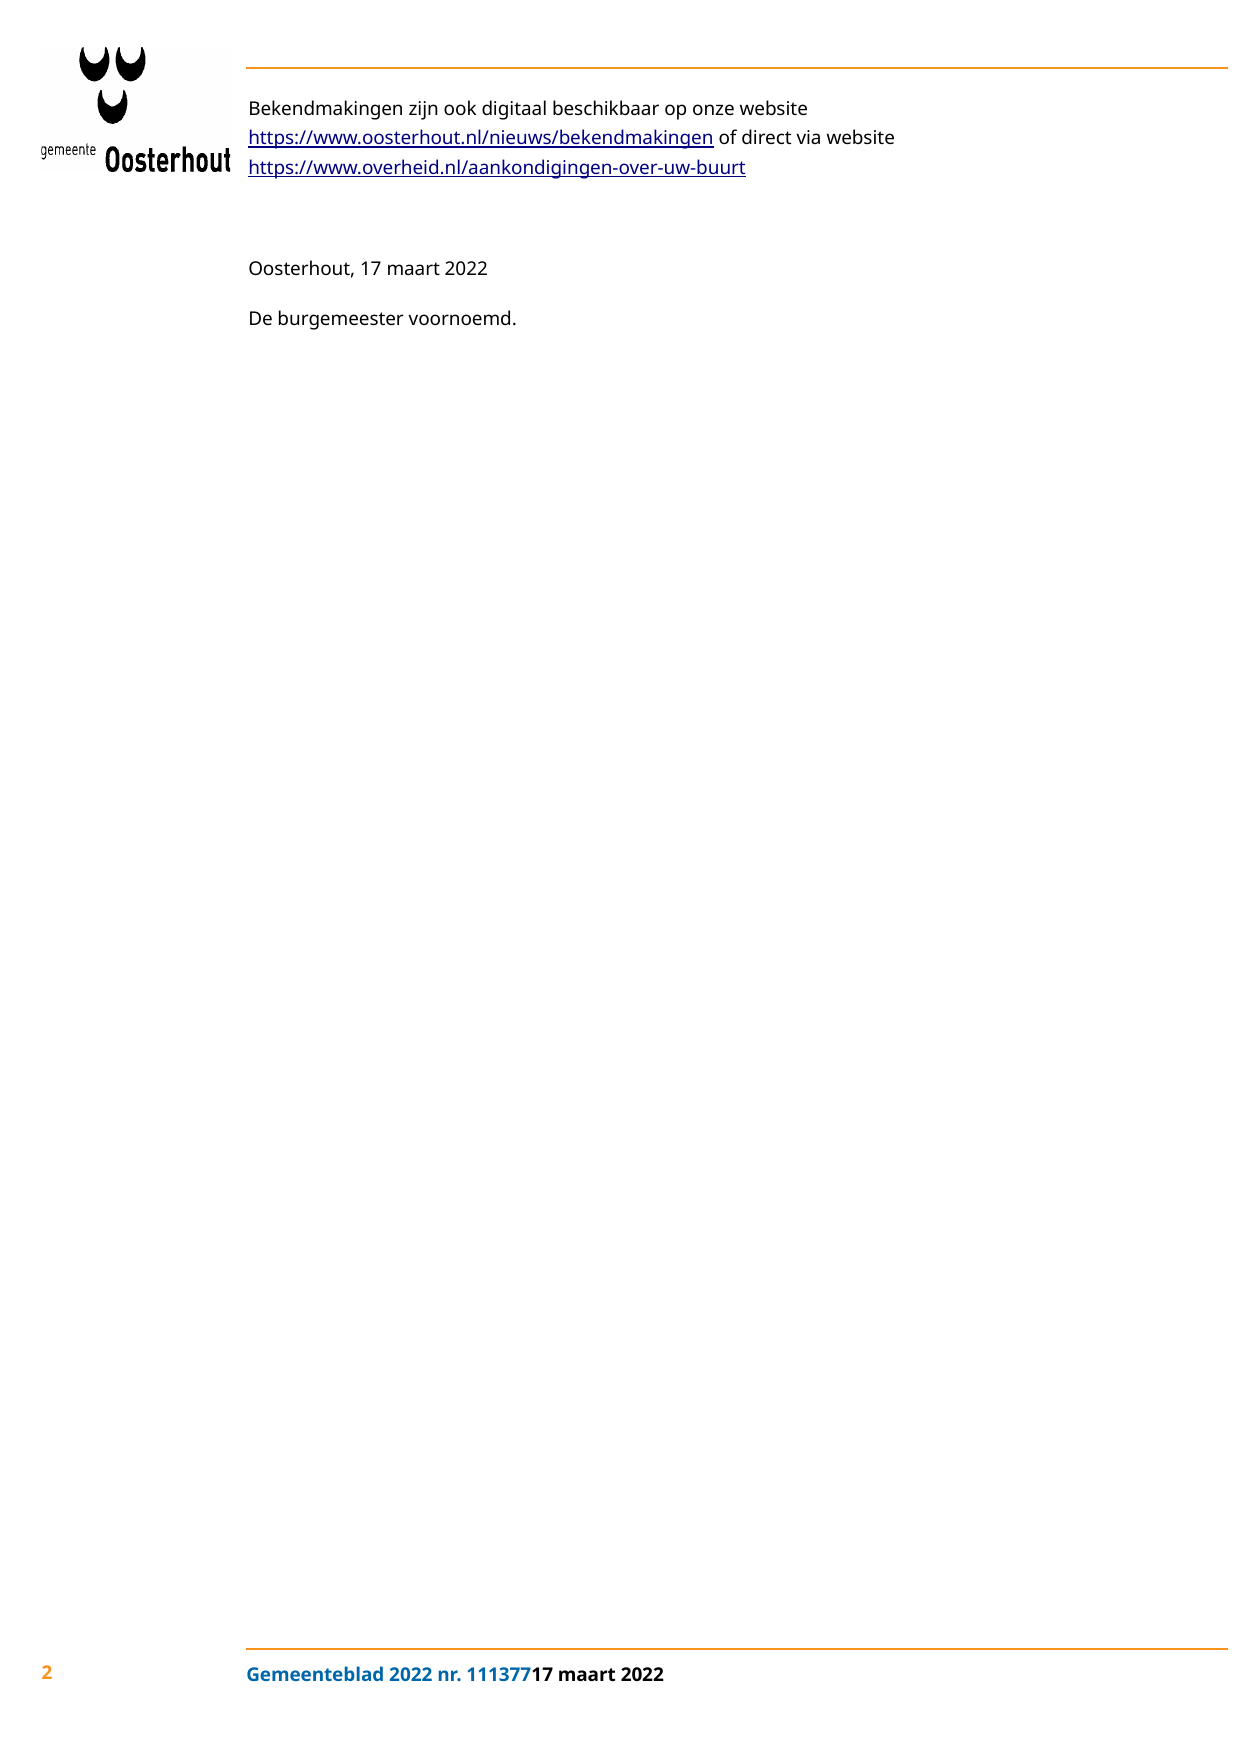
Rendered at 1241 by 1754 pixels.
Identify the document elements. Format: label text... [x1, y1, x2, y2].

picture [41, 47, 231, 172]
text Bekendmakingen zijn ook digitaal beschikbaar op onze website https://www.oosterhout.nl/nieuws/bekendmakingen of direct via website https://www.overheid.nl/aankondigingen-over-uw-buurt [248, 95, 1152, 180]
text De burgemeester voornoemd. [248, 305, 1152, 331]
text Oosterhout, 17 maart 2022 [248, 255, 1152, 281]
